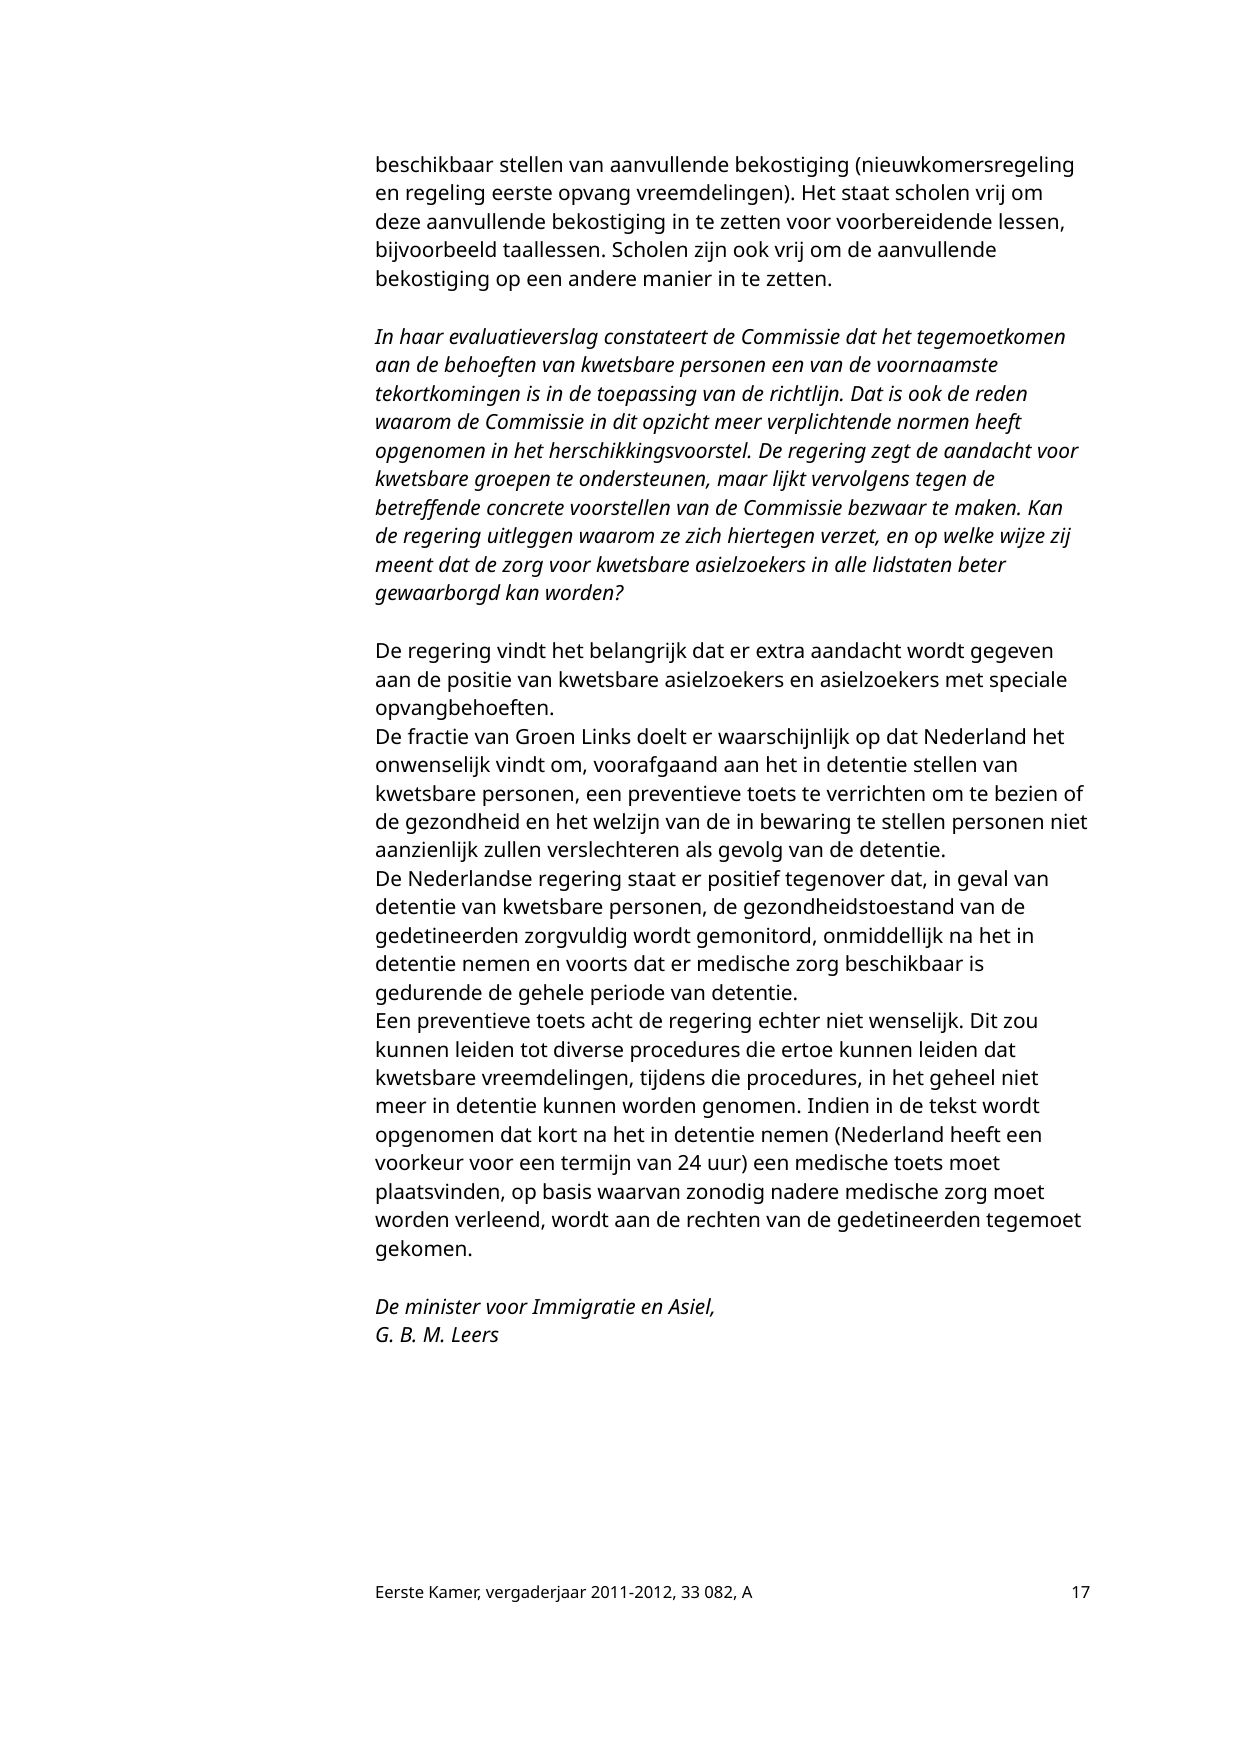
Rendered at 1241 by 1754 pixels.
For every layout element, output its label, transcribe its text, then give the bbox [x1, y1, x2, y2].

text beschikbaar stellen van aanvullende bekostiging (nieuwkomersregeling en regeling eerste opvang vreemdelingen). Het staat scholen vrij om deze aanvullende bekostiging in te zetten voor voorbereidende lessen, bijvoorbeeld taallessen. Scholen zijn ook vrij om de aanvullende bekostiging op een andere manier in te zetten. [375, 150, 1090, 292]
text G. B. M. Leers [375, 1321, 1090, 1349]
text De Nederlandse regering staat er positief tegenover dat, in geval van detentie van kwetsbare personen, de gezondheidstoestand van de gedetineerden zorgvuldig wordt gemonitord, onmiddellijk na het in detentie nemen en voorts dat er medische zorg beschikbaar is gedurende de gehele periode van detentie. [375, 864, 1090, 1006]
text De fractie van Groen Links doelt er waarschijnlijk op dat Nederland het onwenselijk vindt om, voorafgaand aan het in detentie stellen van kwetsbare personen, een preventieve toets te verrichten om te bezien of de gezondheid en het welzijn van de in bewaring te stellen personen niet aanzienlijk zullen verslechteren als gevolg van de detentie. [375, 722, 1090, 864]
text In haar evaluatieverslag constateert de Commissie dat het tegemoetkomen aan de behoeften van kwetsbare personen een van de voornaamste tekortkomingen is in de toepassing van de richtlijn. Dat is ook de reden waarom de Commissie in dit opzicht meer verplichtende normen heeft opgenomen in het herschikkingsvoorstel. De regering zegt de aandacht voor kwetsbare groepen te ondersteunen, maar lijkt vervolgens tegen de betreffende concrete voorstellen van de Commissie bezwaar te maken. Kan de regering uitleggen waarom ze zich hiertegen verzet, en op welke wijze zij meent dat de zorg voor kwetsbare asielzoekers in alle lidstaten beter gewaarborgd kan worden? [375, 322, 1090, 607]
text De minister voor Immigratie en Asiel, [375, 1292, 1090, 1321]
text Een preventieve toets acht de regering echter niet wenselijk. Dit zou kunnen leiden tot diverse procedures die ertoe kunnen leiden dat kwetsbare vreemdelingen, tijdens die procedures, in het geheel niet meer in detentie kunnen worden genomen. Indien in de tekst wordt opgenomen dat kort na het in detentie nemen (Nederland heeft een voorkeur voor een termijn van 24 uur) een medische toets moet plaatsvinden, op basis waarvan zonodig nadere medische zorg moet worden verleend, wordt aan de rechten van de gedetineerden tegemoet gekomen. [375, 1006, 1090, 1262]
text De regering vindt het belangrijk dat er extra aandacht wordt gegeven aan de positie van kwetsbare asielzoekers en asielzoekers met speciale opvangbehoeften. [375, 637, 1090, 722]
